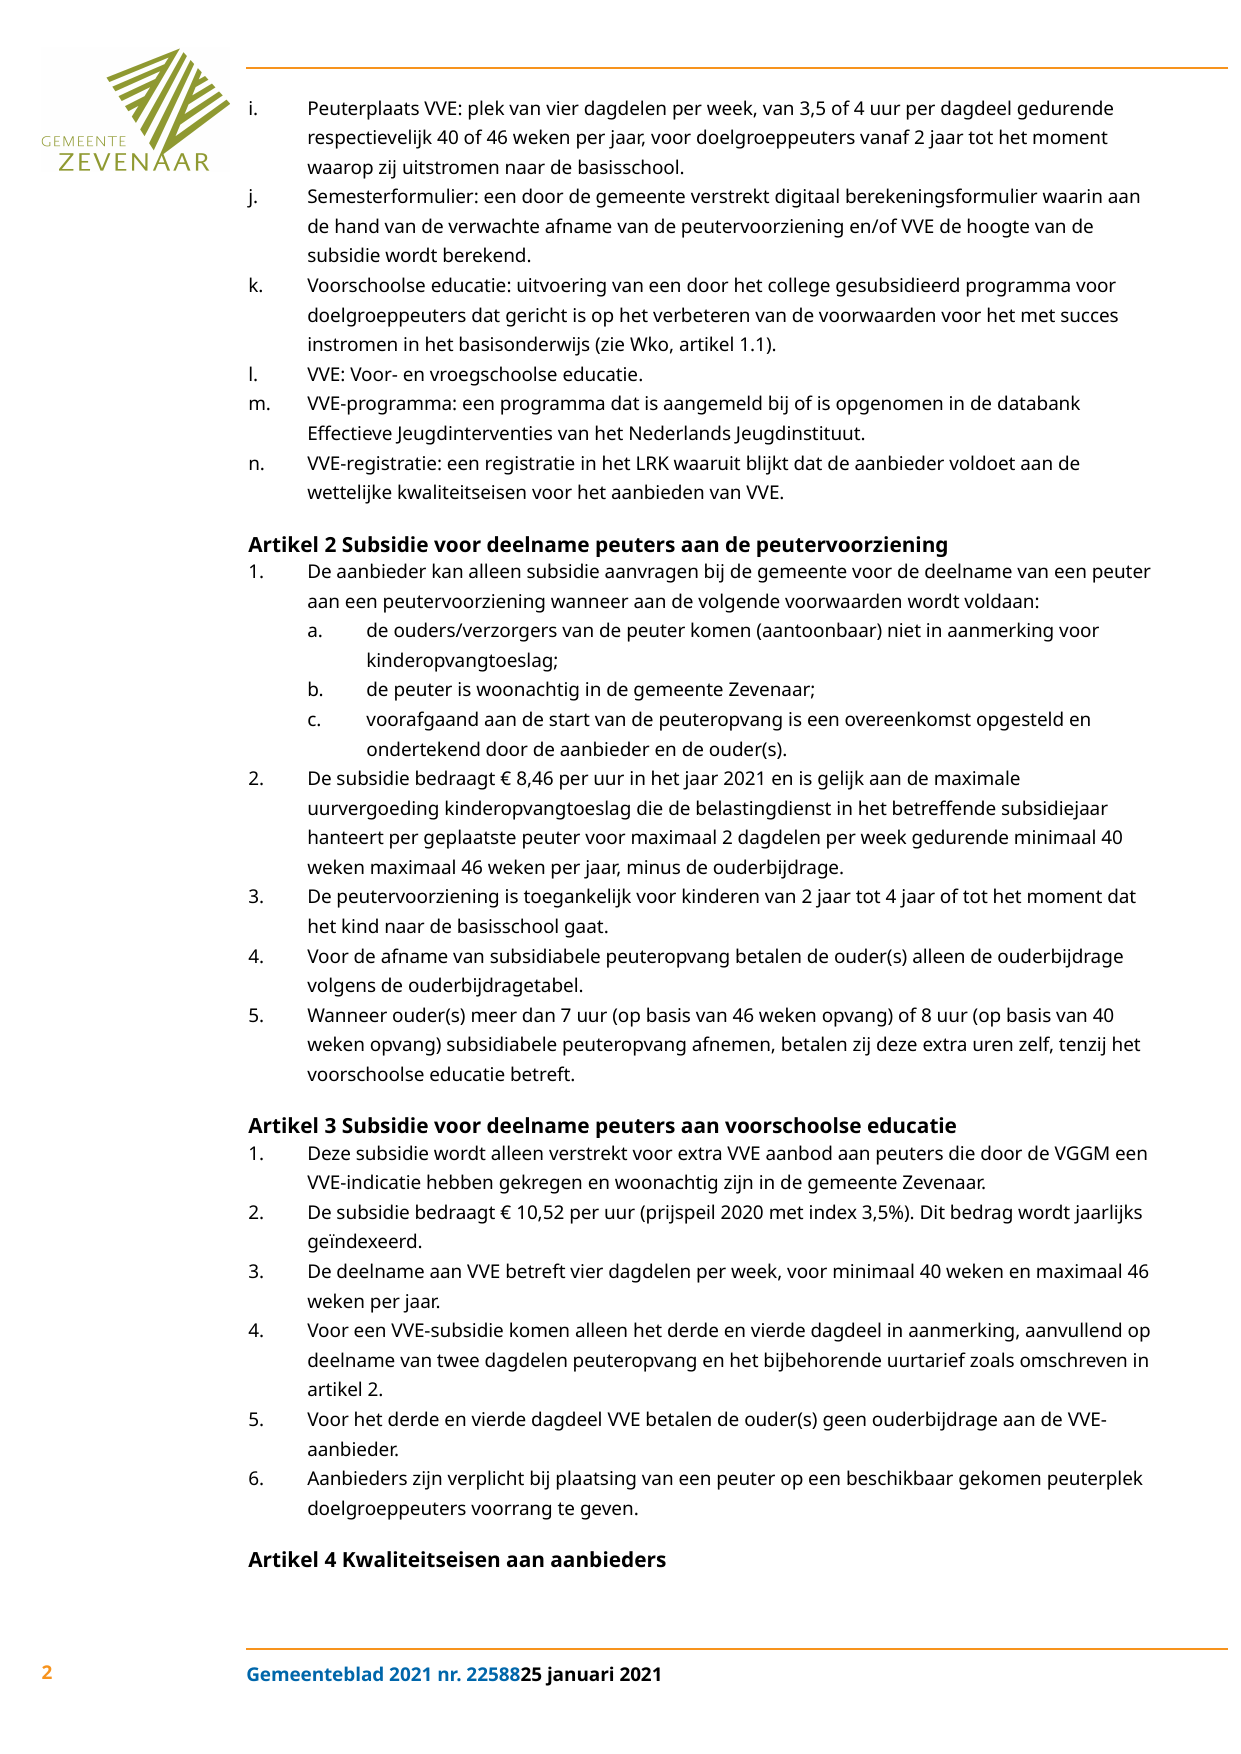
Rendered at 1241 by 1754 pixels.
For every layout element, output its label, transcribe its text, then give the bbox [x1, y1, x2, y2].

list Deze subsidie wordt alleen verstrekt voor extra VVE aanbod aan peuters die door de VGGM een VVE-indicatie hebben gekregen en woonachtig zijn in de gemeente Zevenaar. [248, 1140, 1152, 1195]
list de ouders/verzorgers van de peuter komen (aantoonbaar) niet in aanmerking voor kinderopvangtoeslag; [307, 617, 1152, 673]
list De subsidie bedraagt € 8,46 per uur in het jaar 2021 en is gelijk aan de maximale uurvergoeding kinderopvangtoeslag die de belastingdienst in het betreffende subsidiejaar hanteert per geplaatste peuter voor maximaal 2 dagdelen per week gedurende minimaal 40 weken maximaal 46 weken per jaar, minus de ouderbijdrage. [248, 765, 1152, 880]
list Peuterplaats VVE: plek van vier dagdelen per week, van 3,5 of 4 uur per dagdeel gedurende respectievelijk 40 of 46 weken per jaar, voor doelgroeppeuters vanaf 2 jaar tot het moment waarop zij uitstromen naar de basisschool. [248, 95, 1152, 180]
list De subsidie bedraagt € 10,52 per uur (prijspeil 2020 met index 3,5%). Dit bedrag wordt jaarlijks geïndexeerd. [248, 1199, 1152, 1254]
list Voor een VVE-subsidie komen alleen het derde en vierde dagdeel in aanmerking, aanvullend op deelname van twee dagdelen peuteropvang en het bijbehorende uurtarief zoals omschreven in artikel 2. [248, 1317, 1152, 1402]
list de peuter is woonachtig in de gemeente Zevenaar; [307, 677, 1152, 702]
text Artikel 3 Subsidie voor deelname peuters aan voorschoolse educatie [248, 1112, 1152, 1140]
text Artikel 4 Kwaliteitseisen aan aanbieders [248, 1545, 1152, 1574]
list Voor het derde en vierde dagdeel VVE betalen de ouder(s) geen ouderbijdrage aan de VVE-aanbieder. [248, 1406, 1152, 1462]
list VVE: Voor- en vroegschoolse educatie. [248, 361, 1152, 387]
list VVE-registratie: een registratie in het LRK waaruit blijkt dat de aanbieder voldoet aan de wettelijke kwaliteitseisen voor het aanbieden van VVE. [248, 450, 1152, 505]
text Artikel 2 Subsidie voor deelname peuters aan de peutervoorziening [248, 530, 1152, 558]
list Voorschoolse educatie: uitvoering van een door het college gesubsidieerd programma voor doelgroeppeuters dat gericht is op het verbeteren van de voorwaarden voor het met succes instromen in het basisonderwijs (zie Wko, artikel 1.1). [248, 272, 1152, 357]
list Wanneer ouder(s) meer dan 7 uur (op basis van 46 weken opvang) of 8 uur (op basis van 40 weken opvang) subsidiabele peuteropvang afnemen, betalen zij deze extra uren zelf, tenzij het voorschoolse educatie betreft. [248, 1002, 1152, 1087]
list VVE-programma: een programma dat is aangemeld bij of is opgenomen in de databank Effectieve Jeugdinterventies van het Nederlands Jeugdinstituut. [248, 391, 1152, 446]
list Semesterformulier: een door de gemeente verstrekt digitaal berekeningsformulier waarin aan de hand van de verwachte afname van de peutervoorziening en/of VVE de hoogte van de subsidie wordt berekend. [248, 183, 1152, 268]
list Voor de afname van subsidiabele peuteropvang betalen de ouder(s) alleen de ouderbijdrage volgens de ouderbijdragetabel. [248, 943, 1152, 998]
list De aanbieder kan alleen subsidie aanvragen bij de gemeente voor de deelname van een peuter aan een peutervoorziening wanneer aan de volgende voorwaarden wordt voldaan: [248, 558, 1152, 613]
list De peutervoorziening is toegankelijk voor kinderen van 2 jaar tot 4 jaar of tot het moment dat het kind naar de basisschool gaat. [248, 884, 1152, 939]
picture [41, 47, 231, 172]
list De deelname aan VVE betreft vier dagdelen per week, voor minimaal 40 weken en maximaal 46 weken per jaar. [248, 1258, 1152, 1314]
list Aanbieders zijn verplicht bij plaatsing van een peuter op een beschikbaar gekomen peuterplek doelgroeppeuters voorrang te geven. [248, 1465, 1152, 1521]
list voorafgaand aan de start van de peuteropvang is een overeenkomst opgesteld en ondertekend door de aanbieder en de ouder(s). [307, 706, 1152, 761]
